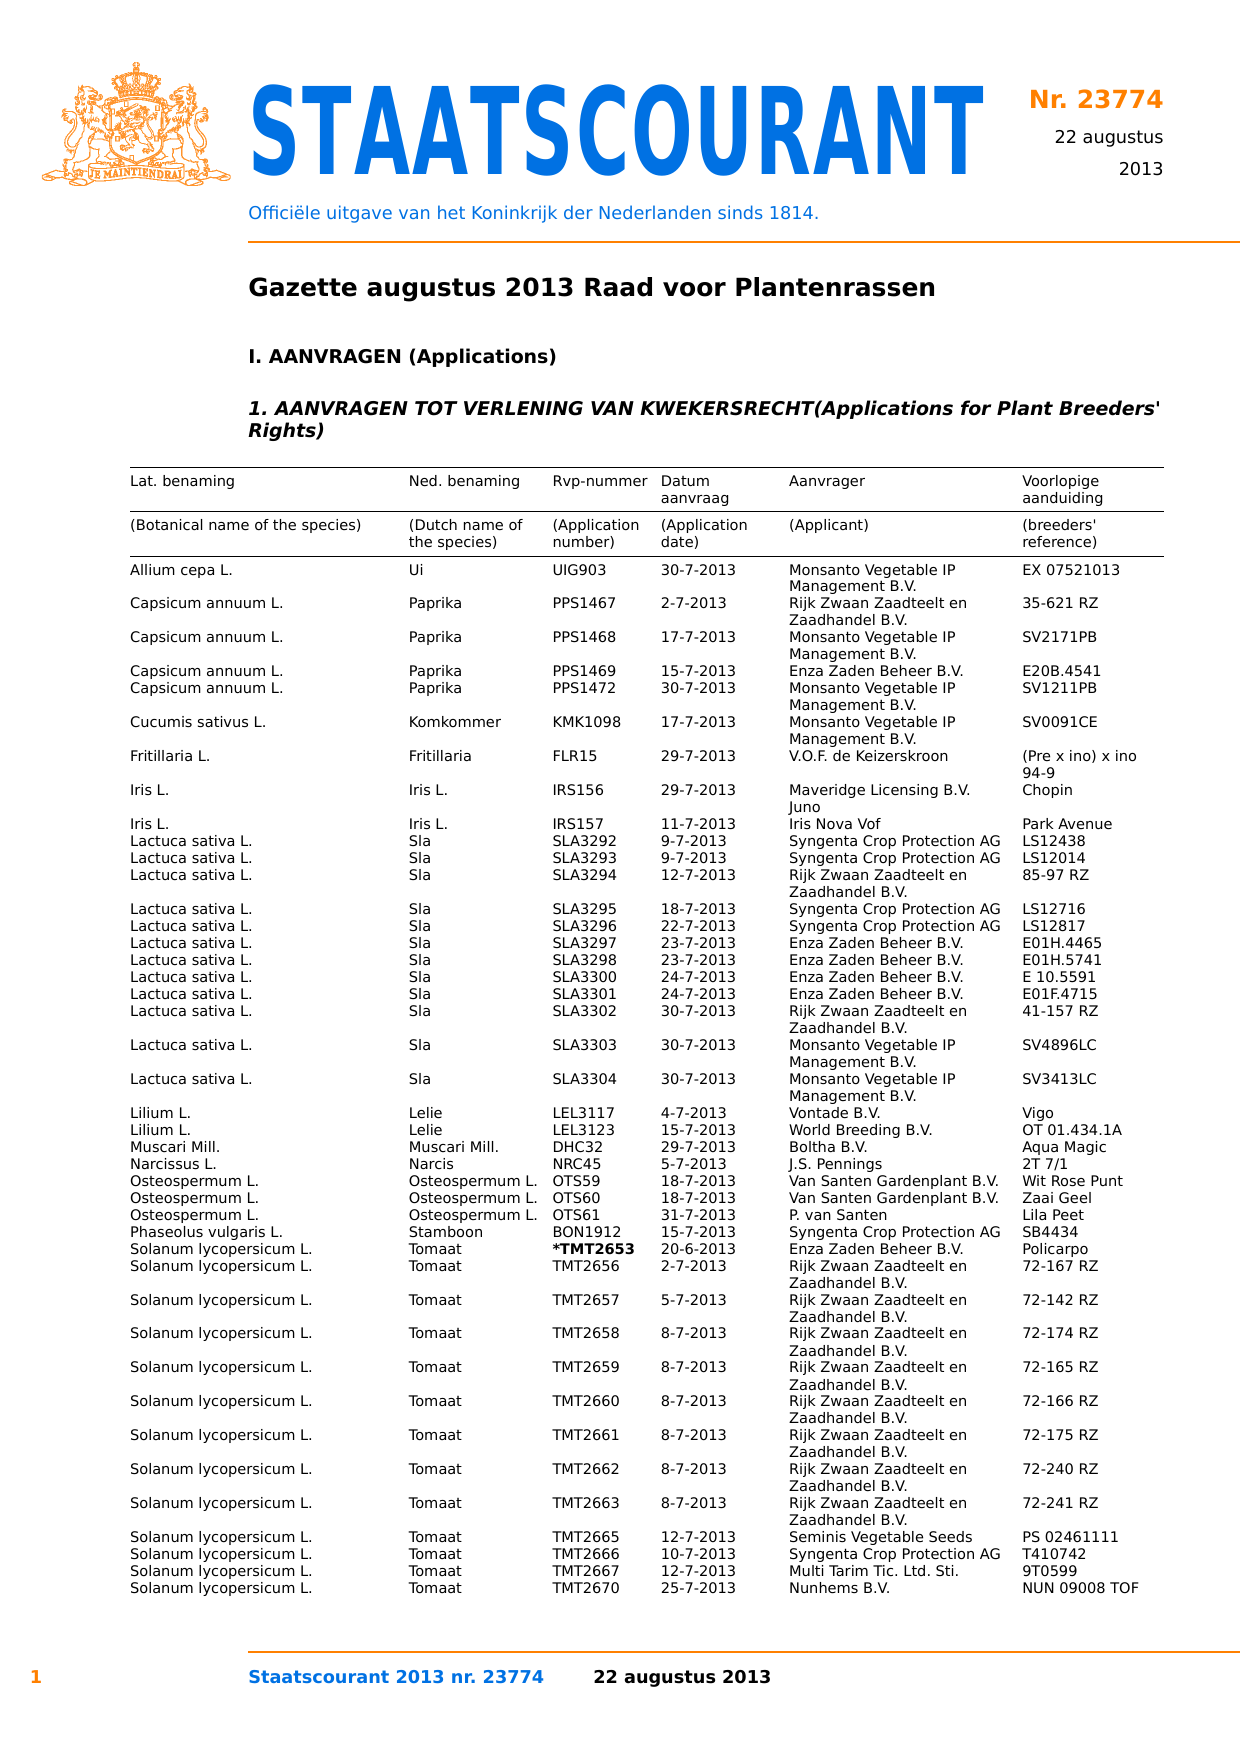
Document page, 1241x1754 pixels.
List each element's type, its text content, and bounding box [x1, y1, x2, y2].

table_cell Iris L. [130, 782, 403, 799]
table_cell Paprika [403, 663, 546, 680]
table_cell 9-7-2013 [655, 833, 783, 850]
table_cell Iris L. [130, 816, 403, 833]
table_cell Aqua Magic [1016, 1139, 1163, 1156]
table_cell 2-7-2013 [655, 1258, 783, 1291]
subtitle I. AANVRAGEN (Applications) [248, 346, 1163, 368]
table_cell Sla [403, 833, 546, 850]
table_cell TMT2670 [546, 1580, 655, 1597]
table_cell Juno [783, 799, 1016, 816]
table_cell PPS1468 [546, 629, 655, 663]
table_cell Solanum lycopersicum L. [130, 1393, 403, 1427]
table_cell Syngenta Crop Protection AG [783, 1546, 1016, 1563]
table_cell Tomaat [403, 1563, 546, 1580]
table_cell Rijk Zwaan Zaadteelt en Zaadhandel B.V. [783, 1461, 1016, 1495]
table_cell 18-7-2013 [655, 1173, 783, 1189]
table_cell Tomaat [403, 1359, 546, 1393]
table_cell 29-7-2013 [655, 782, 783, 799]
table_cell 15-7-2013 [655, 663, 783, 680]
table_cell 15-7-2013 [655, 1122, 783, 1139]
table_cell Tomaat [403, 1580, 546, 1597]
table_cell E01F.4715 [1016, 986, 1163, 1003]
table_cell Tomaat [403, 1241, 546, 1257]
table_cell TMT2665 [546, 1529, 655, 1546]
table_cell Stamboon [403, 1224, 546, 1241]
table_header Aanvrager [783, 468, 1016, 511]
table_cell Maveridge Licensing B.V. [783, 782, 1016, 799]
table_cell Solanum lycopersicum L. [130, 1529, 403, 1546]
table_cell 22-7-2013 [655, 918, 783, 935]
table_cell Solanum lycopersicum L. [130, 1461, 403, 1495]
table_cell Monsanto Vegetable IP Management B.V. [783, 629, 1016, 663]
table_cell Rijk Zwaan Zaadteelt en Zaadhandel B.V. [783, 1003, 1016, 1037]
table_cell OT 01.434.1A [1016, 1122, 1163, 1139]
table_cell Fritillaria L. [130, 748, 403, 782]
table_cell (Pre x ino) x ino 94-9 [1016, 748, 1163, 782]
table_cell 8-7-2013 [655, 1427, 783, 1461]
table_cell LS12014 [1016, 850, 1163, 867]
table_cell TMT2660 [546, 1393, 655, 1427]
table_cell Park Avenue [1016, 816, 1163, 833]
table_cell Lactuca sativa L. [130, 850, 403, 867]
table_cell 2-7-2013 [655, 595, 783, 629]
table_cell J.S. Pennings [783, 1156, 1016, 1173]
table_cell [546, 799, 655, 816]
table_cell 11-7-2013 [655, 816, 783, 833]
table_cell OTS61 [546, 1207, 655, 1223]
table_cell Tomaat [403, 1495, 546, 1529]
table_cell Solanum lycopersicum L. [130, 1563, 403, 1580]
table_cell TMT2658 [546, 1325, 655, 1359]
table_cell SLA3295 [546, 901, 655, 918]
table_cell 23-7-2013 [655, 935, 783, 952]
table_cell 22 augustus [998, 121, 1240, 153]
table_cell OTS60 [546, 1190, 655, 1207]
table_cell Paprika [403, 595, 546, 629]
table_cell Van Santen Gardenplant B.V. [783, 1190, 1016, 1207]
table_cell 30-7-2013 [655, 1003, 783, 1037]
table_cell 20-6-2013 [655, 1241, 783, 1257]
table_cell Sla [403, 850, 546, 867]
table_cell 9-7-2013 [655, 850, 783, 867]
table_cell Enza Zaden Beheer B.V. [783, 952, 1016, 969]
table_cell Lactuca sativa L. [130, 1071, 403, 1105]
table_cell 72-241 RZ [1016, 1495, 1163, 1529]
table_cell 12-7-2013 [655, 1529, 783, 1546]
table_cell 18-7-2013 [655, 901, 783, 918]
table_cell FLR15 [546, 748, 655, 782]
table_cell Monsanto Vegetable IP Management B.V. [783, 1071, 1016, 1105]
table_cell Sla [403, 1003, 546, 1037]
table_cell World Breeding B.V. [783, 1122, 1016, 1139]
table_cell 17-7-2013 [655, 629, 783, 663]
table_cell Lactuca sativa L. [130, 952, 403, 969]
table_cell Capsicum annuum L. [130, 680, 403, 714]
table_cell BON1912 [546, 1224, 655, 1241]
table_cell TMT2666 [546, 1546, 655, 1563]
table_cell TMT2663 [546, 1495, 655, 1529]
table_cell Zaai Geel [1016, 1190, 1163, 1207]
table_cell Vigo [1016, 1105, 1163, 1122]
picture [41, 62, 231, 186]
table_cell SLA3302 [546, 1003, 655, 1037]
table_cell Sla [403, 986, 546, 1003]
table_cell Lilium L. [130, 1105, 403, 1122]
table_cell Sla [403, 952, 546, 969]
table_cell Solanum lycopersicum L. [130, 1241, 403, 1257]
table_cell Solanum lycopersicum L. [130, 1325, 403, 1359]
table_cell IRS157 [546, 816, 655, 833]
table_cell 29-7-2013 [655, 748, 783, 782]
table_cell Syngenta Crop Protection AG [783, 850, 1016, 867]
table_cell Multi Tarim Tic. Ltd. Sti. [783, 1563, 1016, 1580]
table_cell IRS156 [546, 782, 655, 799]
table_header Rvp-nummer [546, 468, 655, 511]
table_cell Seminis Vegetable Seeds [783, 1529, 1016, 1546]
table_cell Boltha B.V. [783, 1139, 1016, 1156]
table_cell Solanum lycopersicum L. [130, 1258, 403, 1291]
table_cell 35-621 RZ [1016, 595, 1163, 629]
table_cell Narcissus L. [130, 1156, 403, 1173]
table_cell 24-7-2013 [655, 986, 783, 1003]
table_cell Vontade B.V. [783, 1105, 1016, 1122]
table_cell T410742 [1016, 1546, 1163, 1563]
table_cell TMT2659 [546, 1359, 655, 1393]
table_cell Tomaat [403, 1529, 546, 1546]
table_cell 41-157 RZ [1016, 1003, 1163, 1037]
table_cell *TMT2653 [546, 1241, 655, 1257]
table_cell 72-174 RZ [1016, 1325, 1163, 1359]
table_cell 12-7-2013 [655, 867, 783, 901]
table_cell 72-165 RZ [1016, 1359, 1163, 1393]
table_cell [1016, 799, 1163, 816]
table_cell Solanum lycopersicum L. [130, 1580, 403, 1597]
table_cell TMT2661 [546, 1427, 655, 1461]
table_cell Osteospermum L. [403, 1207, 546, 1223]
table_cell SLA3301 [546, 986, 655, 1003]
table_cell 30-7-2013 [655, 680, 783, 714]
table_cell Solanum lycopersicum L. [130, 1359, 403, 1393]
table_cell Rijk Zwaan Zaadteelt en Zaadhandel B.V. [783, 1359, 1016, 1393]
table_cell Tomaat [403, 1427, 546, 1461]
table_cell Monsanto Vegetable IP Management B.V. [783, 680, 1016, 714]
table_cell Lactuca sativa L. [130, 1003, 403, 1037]
table_cell Osteospermum L. [130, 1190, 403, 1207]
table_cell Paprika [403, 629, 546, 663]
table_header STAATSCOURANT [248, 62, 998, 203]
table_cell Narcis [403, 1156, 546, 1173]
table_cell P. van Santen [783, 1207, 1016, 1223]
table_cell 2T 7/1 [1016, 1156, 1163, 1173]
table_cell 72-175 RZ [1016, 1427, 1163, 1461]
table_cell 25-7-2013 [655, 1580, 783, 1597]
table_cell Muscari Mill. [403, 1139, 546, 1156]
table_cell 24-7-2013 [655, 969, 783, 986]
table_cell SV2171PB [1016, 629, 1163, 663]
table_cell 9T0599 [1016, 1563, 1163, 1580]
table_cell 8-7-2013 [655, 1393, 783, 1427]
table_cell Capsicum annuum L. [130, 595, 403, 629]
table_cell LS12817 [1016, 918, 1163, 935]
table_cell 12-7-2013 [655, 1563, 783, 1580]
table_cell NUN 09008 TOF [1016, 1580, 1163, 1597]
table_cell Lilium L. [130, 1122, 403, 1139]
table_cell SLA3303 [546, 1037, 655, 1071]
table_header Nr. 23774 [998, 62, 1240, 121]
table_cell Tomaat [403, 1291, 546, 1325]
table_cell PPS1467 [546, 595, 655, 629]
table_cell Osteospermum L. [403, 1190, 546, 1207]
table_cell Rijk Zwaan Zaadteelt en Zaadhandel B.V. [783, 595, 1016, 629]
table_cell EX 07521013 [1016, 557, 1163, 595]
table_cell Lelie [403, 1105, 546, 1122]
table_cell Solanum lycopersicum L. [130, 1291, 403, 1325]
table_cell 17-7-2013 [655, 714, 783, 748]
subtitle 1. AANVRAGEN TOT VERLENING VAN KWEKERSRECHT(Applications for Plant Breeders' Rights) [248, 398, 1163, 442]
table_cell Sla [403, 1071, 546, 1105]
table_cell OTS59 [546, 1173, 655, 1189]
table_cell Enza Zaden Beheer B.V. [783, 935, 1016, 952]
table_cell 31-7-2013 [655, 1207, 783, 1223]
table_cell Sla [403, 918, 546, 935]
table_header Voorlopige aanduiding [1016, 468, 1163, 511]
table_cell TMT2662 [546, 1461, 655, 1495]
table_cell E 10.5591 [1016, 969, 1163, 986]
table_cell Osteospermum L. [403, 1173, 546, 1189]
table_cell Phaseolus vulgaris L. [130, 1224, 403, 1241]
table_cell 8-7-2013 [655, 1325, 783, 1359]
table_cell Lactuca sativa L. [130, 867, 403, 901]
table_cell Capsicum annuum L. [130, 629, 403, 663]
table_cell E01H.4465 [1016, 935, 1163, 952]
table_cell LS12438 [1016, 833, 1163, 850]
table_cell SV1211PB [1016, 680, 1163, 714]
table_cell Paprika [403, 680, 546, 714]
table_cell Ui [403, 557, 546, 595]
table_cell 4-7-2013 [655, 1105, 783, 1122]
table_cell Lactuca sativa L. [130, 918, 403, 935]
table_cell Tomaat [403, 1546, 546, 1563]
table_cell SLA3293 [546, 850, 655, 867]
table_cell Sla [403, 901, 546, 918]
table_header Lat. benaming [130, 468, 403, 511]
table_cell SB4434 [1016, 1224, 1163, 1241]
table_cell 30-7-2013 [655, 1037, 783, 1071]
table_cell Lelie [403, 1122, 546, 1139]
table_cell 2013 [998, 153, 1240, 203]
table_cell Syngenta Crop Protection AG [783, 1224, 1016, 1241]
table_cell TMT2656 [546, 1258, 655, 1291]
table_cell 10-7-2013 [655, 1546, 783, 1563]
table_cell Lactuca sativa L. [130, 901, 403, 918]
table_cell Rijk Zwaan Zaadteelt en Zaadhandel B.V. [783, 1393, 1016, 1427]
table_cell [403, 799, 546, 816]
table_cell Cucumis sativus L. [130, 714, 403, 748]
table_cell SV3413LC [1016, 1071, 1163, 1105]
table_cell Sla [403, 969, 546, 986]
table_cell (Dutch name of the species) [403, 512, 546, 556]
table_cell KMK1098 [546, 714, 655, 748]
table_cell Osteospermum L. [130, 1173, 403, 1189]
table_cell Tomaat [403, 1461, 546, 1495]
table_cell 72-240 RZ [1016, 1461, 1163, 1495]
table_cell SLA3297 [546, 935, 655, 952]
table_cell Tomaat [403, 1258, 546, 1291]
table_cell Lactuca sativa L. [130, 935, 403, 952]
table_cell Solanum lycopersicum L. [130, 1546, 403, 1563]
table_cell 5-7-2013 [655, 1156, 783, 1173]
table_cell Lactuca sativa L. [130, 833, 403, 850]
table_header Datum aanvraag [655, 468, 783, 511]
table_cell Sla [403, 1037, 546, 1071]
table_cell LEL3117 [546, 1105, 655, 1122]
table_cell Rijk Zwaan Zaadteelt en Zaadhandel B.V. [783, 1495, 1016, 1529]
table_cell Lactuca sativa L. [130, 1037, 403, 1071]
table_cell Lactuca sativa L. [130, 969, 403, 986]
table_cell SLA3294 [546, 867, 655, 901]
table_cell UIG903 [546, 557, 655, 595]
table_cell SLA3304 [546, 1071, 655, 1105]
table_cell Rijk Zwaan Zaadteelt en Zaadhandel B.V. [783, 1325, 1016, 1359]
table_cell Solanum lycopersicum L. [130, 1495, 403, 1529]
table_cell 72-166 RZ [1016, 1393, 1163, 1427]
table_cell TMT2667 [546, 1563, 655, 1580]
table_cell (Application number) [546, 512, 655, 556]
table_cell 23-7-2013 [655, 952, 783, 969]
table_cell Muscari Mill. [130, 1139, 403, 1156]
table_cell TMT2657 [546, 1291, 655, 1325]
table_cell LEL3123 [546, 1122, 655, 1139]
table_cell 15-7-2013 [655, 1224, 783, 1241]
table_cell DHC32 [546, 1139, 655, 1156]
table_cell Tomaat [403, 1325, 546, 1359]
table_cell 8-7-2013 [655, 1359, 783, 1393]
table_cell Lila Peet [1016, 1207, 1163, 1223]
table_cell Lactuca sativa L. [130, 986, 403, 1003]
table_cell Syngenta Crop Protection AG [783, 918, 1016, 935]
table_cell NRC45 [546, 1156, 655, 1173]
table_cell Rijk Zwaan Zaadteelt en Zaadhandel B.V. [783, 1427, 1016, 1461]
table_cell Enza Zaden Beheer B.V. [783, 663, 1016, 680]
table_cell 8-7-2013 [655, 1461, 783, 1495]
table_cell (Application date) [655, 512, 783, 556]
table_cell 85-97 RZ [1016, 867, 1163, 901]
table_cell (Applicant) [783, 512, 1016, 556]
table_cell Komkommer [403, 714, 546, 748]
table_cell V.O.F. de Keizerskroon [783, 748, 1016, 782]
table_cell Rijk Zwaan Zaadteelt en Zaadhandel B.V. [783, 1258, 1016, 1291]
table_cell 72-142 RZ [1016, 1291, 1163, 1325]
table_cell SLA3300 [546, 969, 655, 986]
table_cell SV0091CE [1016, 714, 1163, 748]
table_cell Allium cepa L. [130, 557, 403, 595]
table_cell Chopin [1016, 782, 1163, 799]
table_cell SV4896LC [1016, 1037, 1163, 1071]
table_cell LS12716 [1016, 901, 1163, 918]
table_cell 72-167 RZ [1016, 1258, 1163, 1291]
table_cell Enza Zaden Beheer B.V. [783, 986, 1016, 1003]
table_cell Iris L. [403, 782, 546, 799]
table_cell 30-7-2013 [655, 557, 783, 595]
table_cell Rijk Zwaan Zaadteelt en Zaadhandel B.V. [783, 1291, 1016, 1325]
table_cell Syngenta Crop Protection AG [783, 833, 1016, 850]
table_cell 8-7-2013 [655, 1495, 783, 1529]
table_cell Enza Zaden Beheer B.V. [783, 1241, 1016, 1257]
table_cell 5-7-2013 [655, 1291, 783, 1325]
table_cell Tomaat [403, 1393, 546, 1427]
table_cell Sla [403, 935, 546, 952]
table_header [25, 62, 248, 241]
table_cell Nunhems B.V. [783, 1580, 1016, 1597]
table_cell SLA3298 [546, 952, 655, 969]
table_cell PPS1469 [546, 663, 655, 680]
table_cell PS 02461111 [1016, 1529, 1163, 1546]
table_cell Monsanto Vegetable IP Management B.V. [783, 1037, 1016, 1071]
table_cell E01H.5741 [1016, 952, 1163, 969]
table_cell Iris L. [403, 816, 546, 833]
table_cell [130, 799, 403, 816]
table_cell Solanum lycopersicum L. [130, 1427, 403, 1461]
table_cell Monsanto Vegetable IP Management B.V. [783, 557, 1016, 595]
table_cell 29-7-2013 [655, 1139, 783, 1156]
subtitle Gazette augustus 2013 Raad voor Plantenrassen [248, 273, 1163, 302]
table_cell Enza Zaden Beheer B.V. [783, 969, 1016, 986]
table_cell [655, 799, 783, 816]
table_cell (breeders' reference) [1016, 512, 1163, 556]
table_cell Wit Rose Punt [1016, 1173, 1163, 1189]
table_cell Monsanto Vegetable IP Management B.V. [783, 714, 1016, 748]
table_cell SLA3292 [546, 833, 655, 850]
table_cell Officiële uitgave van het Koninkrijk der Nederlanden sinds 1814. [248, 203, 1240, 241]
table_cell Van Santen Gardenplant B.V. [783, 1173, 1016, 1189]
table_cell (Botanical name of the species) [130, 512, 403, 556]
table_cell 30-7-2013 [655, 1071, 783, 1105]
table_cell E20B.4541 [1016, 663, 1163, 680]
table_cell Iris Nova Vof [783, 816, 1016, 833]
table_cell Sla [403, 867, 546, 901]
table_cell Rijk Zwaan Zaadteelt en Zaadhandel B.V. [783, 867, 1016, 901]
table_header Ned. benaming [403, 468, 546, 511]
table_cell Osteospermum L. [130, 1207, 403, 1223]
table_cell Policarpo [1016, 1241, 1163, 1257]
table_cell Syngenta Crop Protection AG [783, 901, 1016, 918]
table_cell 18-7-2013 [655, 1190, 783, 1207]
table_cell SLA3296 [546, 918, 655, 935]
table_cell Fritillaria [403, 748, 546, 782]
table_cell PPS1472 [546, 680, 655, 714]
table_cell Capsicum annuum L. [130, 663, 403, 680]
